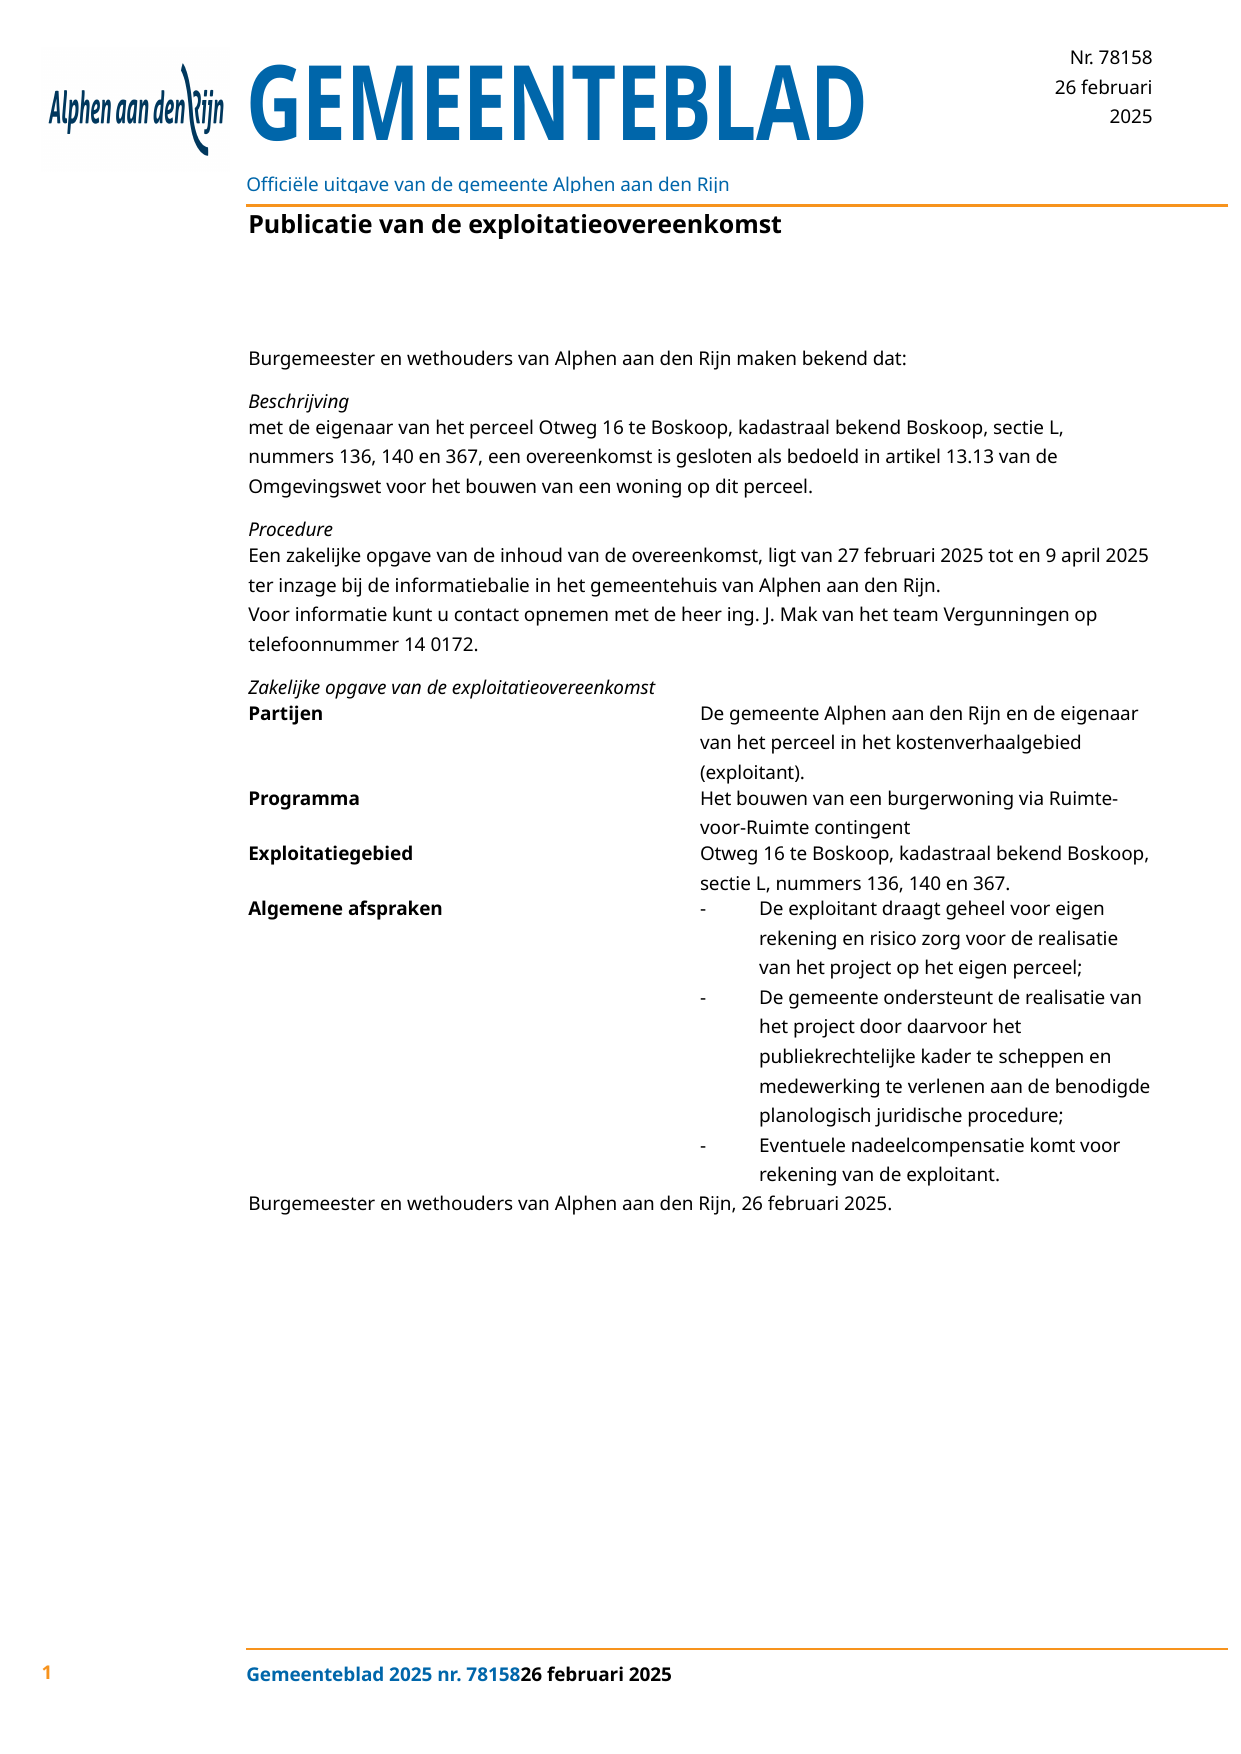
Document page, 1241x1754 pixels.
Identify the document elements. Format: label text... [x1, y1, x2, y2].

text Voor informatie kunt u contact opnemen met de heer ing. J. Mak van het team Vergunningen op telefoonnummer 14 0172. [248, 601, 1152, 657]
text Burgemeester en wethouders van Alphen aan den Rijn maken bekend dat: [248, 345, 1152, 371]
text Beschrijving [248, 388, 1152, 414]
text Burgemeester en wethouders van Alphen aan den Rijn, 26 februari 2025. [248, 1191, 1152, 1216]
text Zakelijke opgave van de exploitatieovereenkomst [248, 674, 1152, 700]
table_cell Programma [248, 785, 700, 840]
table_cell Algemene afspraken [248, 895, 700, 1187]
table_cell De exploitant draagt geheel voor eigen rekening en risico zorg voor de realisatie van het project op het eigen perceel; De gemeente ondersteunt de realisatie van het project door daarvoor het publiekrechtelijke kader te scheppen en medewerking te verlenen aan de benodigde planologisch juridische procedure; Eventuele nadeelcompensatie komt voor rekening van de exploitant. [700, 895, 1152, 1187]
table_cell Het bouwen van een burgerwoning via Ruimte-voor-Ruimte contingent [700, 785, 1152, 840]
picture [41, 47, 231, 172]
text Procedure [248, 516, 1152, 542]
text Publicatie van de exploitatieovereenkomst [248, 207, 1152, 241]
text Een zakelijke opgave van de inhoud van de overeenkomst, ligt van 27 februari 2025 tot en 9 april 2025 ter inzage bij de informatiebalie in het gemeentehuis van Alphen aan den Rijn. [248, 542, 1152, 597]
table_cell Exploitatiegebied [248, 840, 700, 895]
table_header De gemeente Alphen aan den Rijn en de eigenaar van het perceel in het kostenverhaalgebied (exploitant). [700, 700, 1152, 785]
text met de eigenaar van het perceel Otweg 16 te Boskoop, kadastraal bekend Boskoop, sectie L, nummers 136, 140 en 367, een overeenkomst is gesloten als bedoeld in artikel 13.13 van de Omgevingswet voor het bouwen van een woning op dit perceel. [248, 414, 1152, 499]
table_cell Otweg 16 te Boskoop, kadastraal bekend Boskoop, sectie L, nummers 136, 140 en 367. [700, 840, 1152, 895]
table_header Partijen [248, 700, 700, 785]
